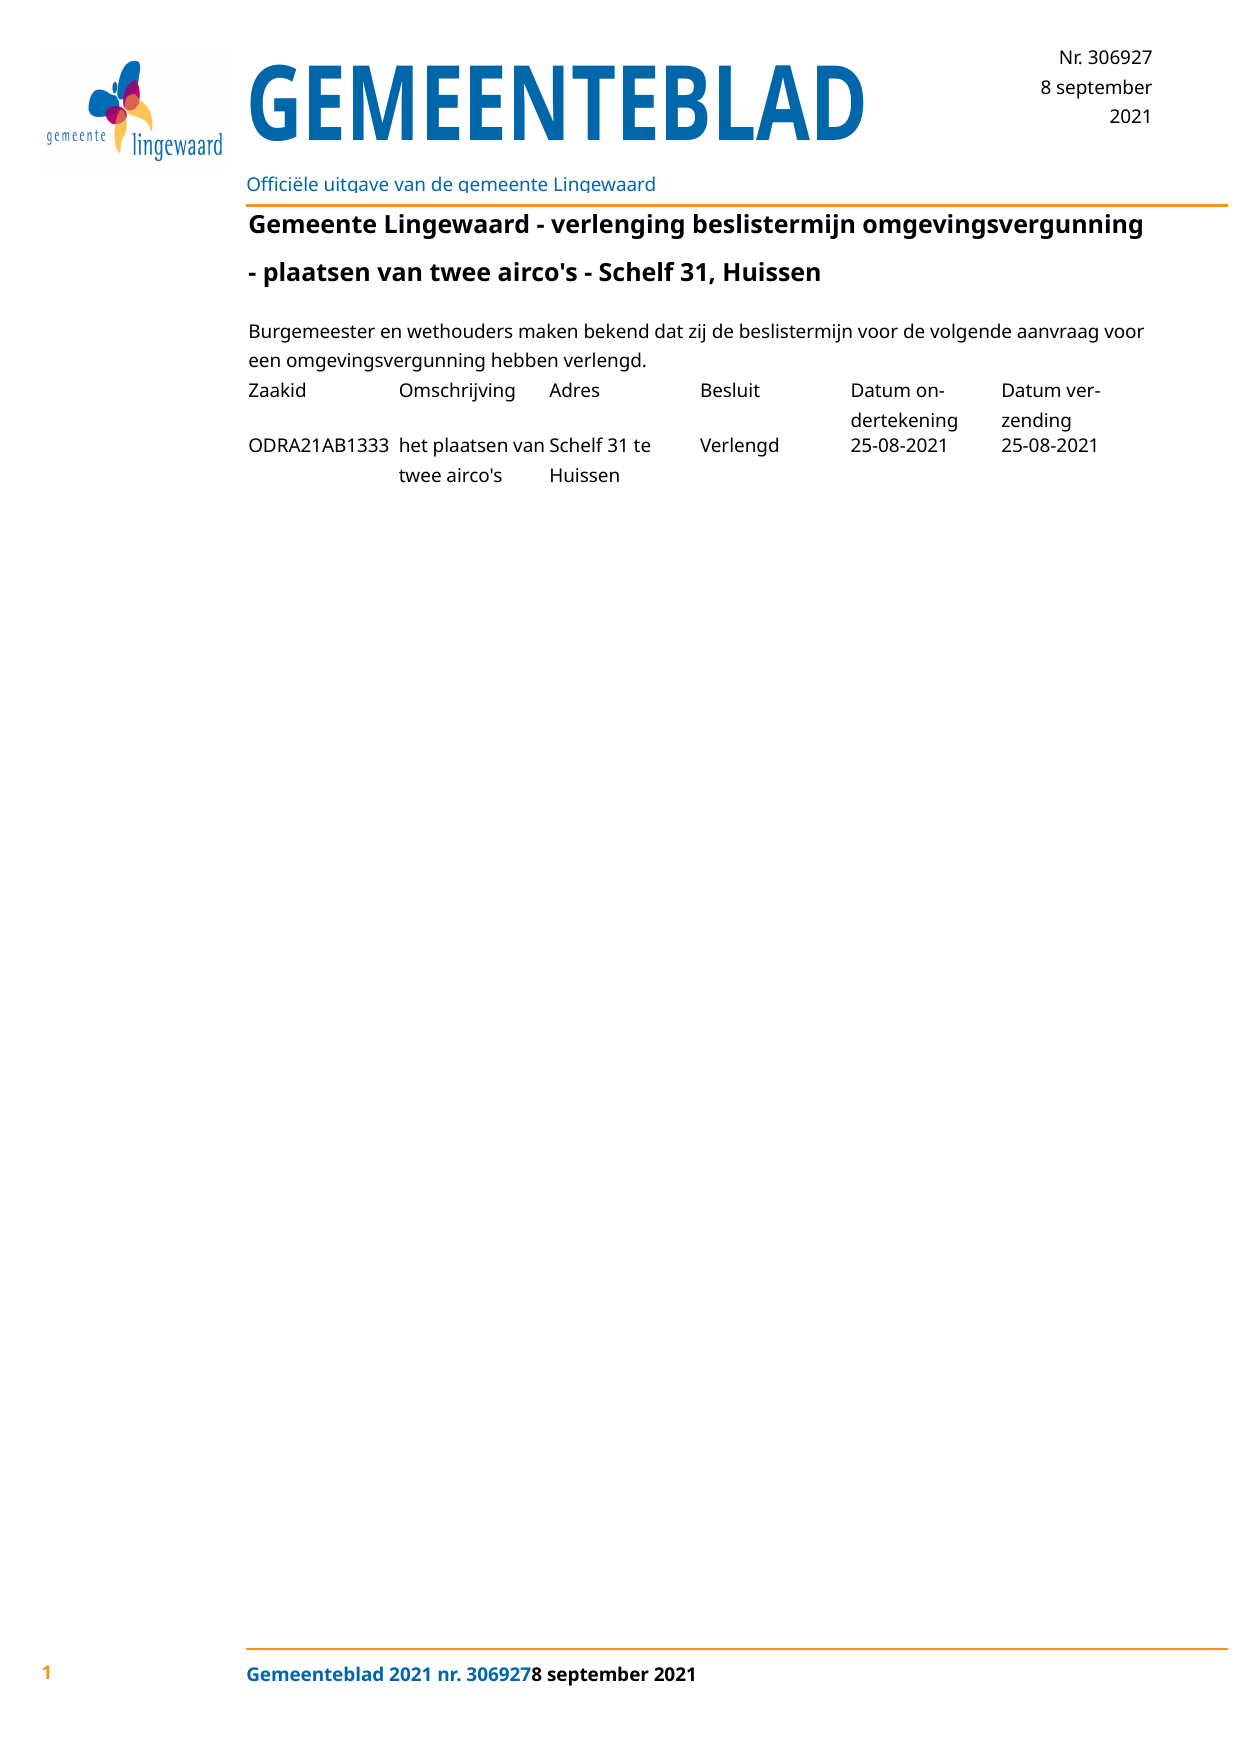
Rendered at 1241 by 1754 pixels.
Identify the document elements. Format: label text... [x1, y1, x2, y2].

table_cell 25-08-2021 [1001, 433, 1152, 488]
table_cell 25-08-2021 [850, 433, 1001, 488]
table_cell het plaatsen van twee airco's [399, 433, 549, 488]
table_header Adres [549, 377, 700, 432]
table_header Omschrijving [399, 377, 549, 432]
text Gemeente Lingewaard - verlenging beslistermijn omgevingsvergunning - plaatsen van twee airco's - Schelf 31, Huissen [248, 207, 1152, 288]
table_header Datum on-dertekening [850, 377, 1001, 432]
table_cell Schelf 31 te Huissen [549, 433, 700, 488]
picture [41, 47, 231, 172]
text Burgemeester en wethouders maken bekend dat zij de beslistermijn voor de volgende aanvraag voor een omgevingsvergunning hebben verlengd. [248, 318, 1152, 373]
table_cell ODRA21AB1333 [248, 433, 398, 488]
table_cell Verlengd [700, 433, 850, 488]
table_header Besluit [700, 377, 850, 432]
table_header Datum ver-zending [1001, 377, 1152, 432]
table_header Zaakid [248, 377, 398, 432]
